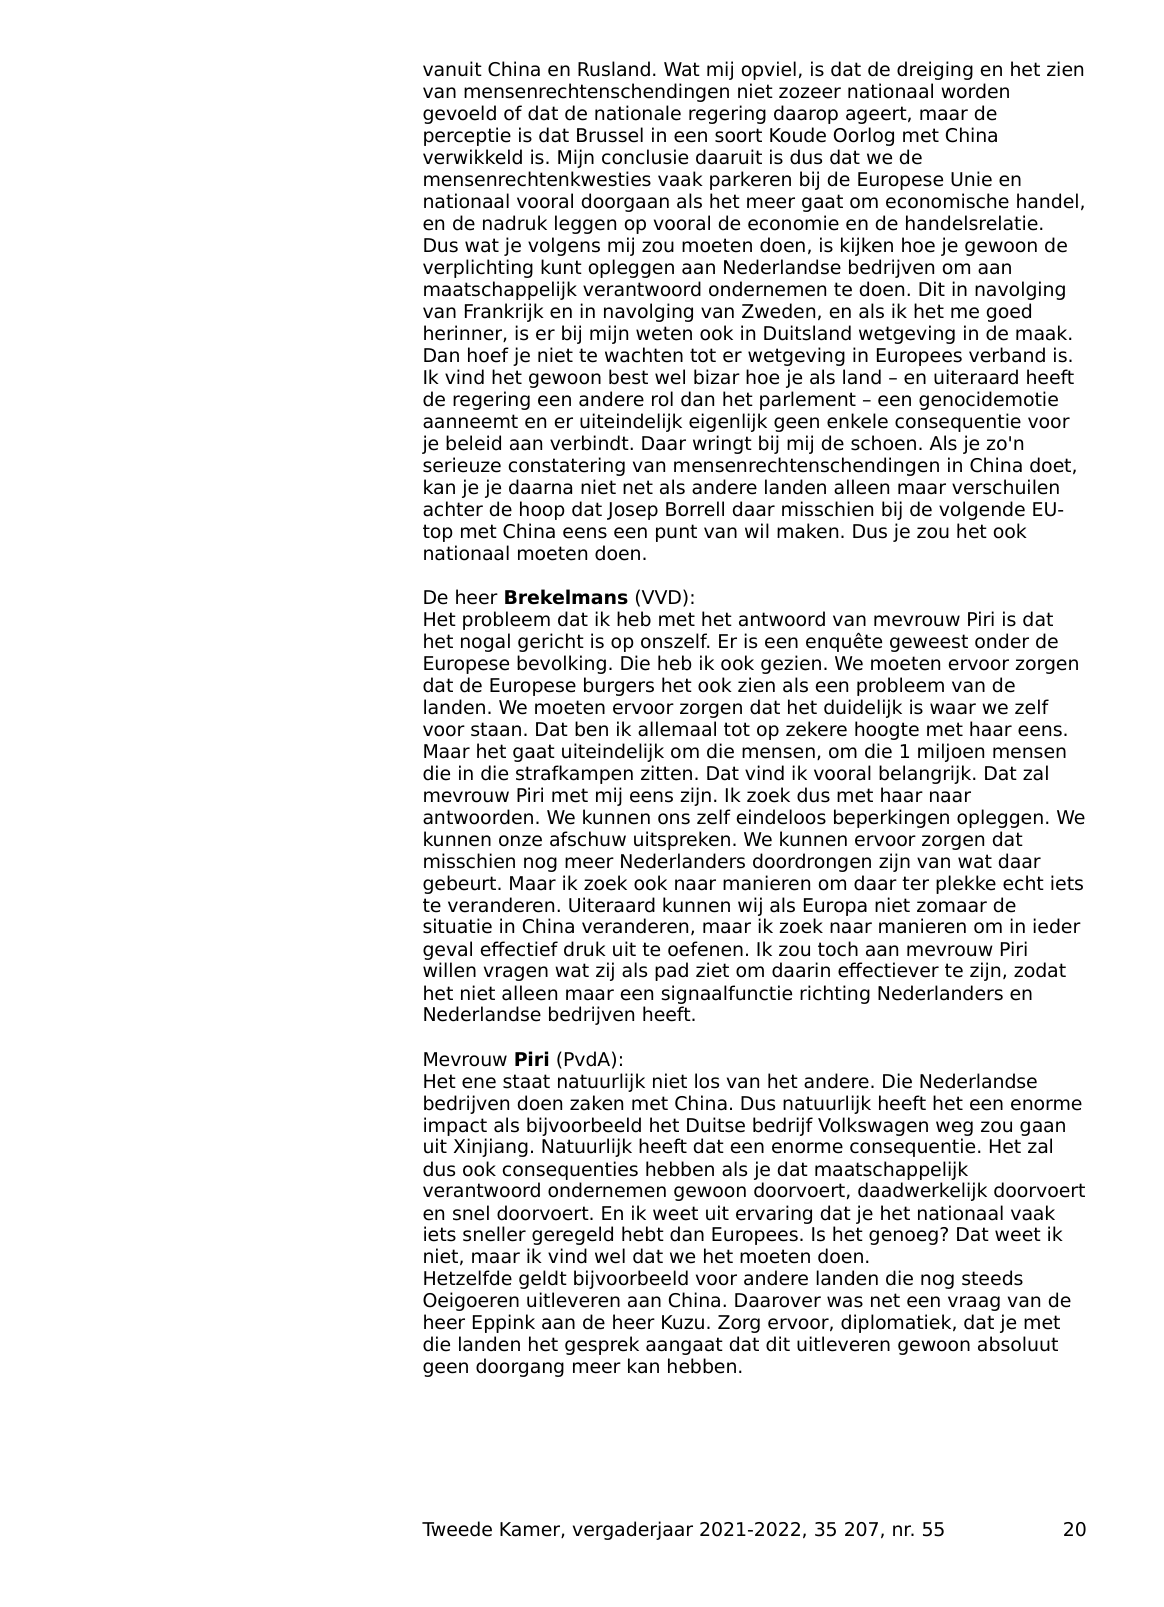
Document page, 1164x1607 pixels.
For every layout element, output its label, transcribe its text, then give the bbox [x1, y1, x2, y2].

text Het ene staat natuurlijk niet los van het andere. Die Nederlandse bedrijven doen zaken met China. Dus natuurlijk heeft het een enorme impact als bijvoorbeeld het Duitse bedrijf Volkswagen weg zou gaan uit Xinjiang. Natuurlijk heeft dat een enorme consequentie. Het zal dus ook consequenties hebben als je dat maatschappelijk verantwoord ondernemen gewoon doorvoert, daadwerkelijk doorvoert en snel doorvoert. En ik weet uit ervaring dat je het nationaal vaak iets sneller geregeld hebt dan Europees. Is het genoeg? Dat weet ik niet, maar ik vind wel dat we het moeten doen. [422, 1071, 1087, 1268]
text Hetzelfde geldt bijvoorbeeld voor andere landen die nog steeds Oeigoeren uitleveren aan China. Daarover was net een vraag van de heer Eppink aan de heer Kuzu. Zorg ervoor, diplomatiek, dat je met die landen het gesprek aangaat dat dit uitleveren gewoon absoluut geen doorgang meer kan hebben. [422, 1268, 1087, 1378]
text De heer Brekelmans (VVD): [422, 587, 1087, 609]
text Dus wat je volgens mij zou moeten doen, is kijken hoe je gewoon de verplichting kunt opleggen aan Nederlandse bedrijven om aan maatschappelijk verantwoord ondernemen te doen. Dit in navolging van Frankrijk en in navolging van Zweden, en als ik het me goed herinner, is er bij mijn weten ook in Duitsland wetgeving in de maak. Dan hoef je niet te wachten tot er wetgeving in Europees verband is. Ik vind het gewoon best wel bizar hoe je als land – en uiteraard heeft de regering een andere rol dan het parlement – een genocidemotie aanneemt en er uiteindelijk eigenlijk geen enkele consequentie voor je beleid aan verbindt. Daar wringt bij mij de schoen. Als je zo'n serieuze constatering van mensenrechtenschendingen in China doet, kan je je daarna niet net als andere landen alleen maar verschuilen achter de hoop dat Josep Borrell daar misschien bij de volgende EU-top met China eens een punt van wil maken. Dus je zou het ook nationaal moeten doen. [422, 235, 1087, 564]
text Mevrouw Piri (PvdA): [422, 1048, 1087, 1071]
text vanuit China en Rusland. Wat mij opviel, is dat de dreiging en het zien van mensenrechtenschendingen niet zozeer nationaal worden gevoeld of dat de nationale regering daarop ageert, maar de perceptie is dat Brussel in een soort Koude Oorlog met China verwikkeld is. Mijn conclusie daaruit is dus dat we de mensenrechtenkwesties vaak parkeren bij de Europese Unie en nationaal vooral doorgaan als het meer gaat om economische handel, en de nadruk leggen op vooral de economie en de handelsrelatie. [422, 59, 1087, 235]
text Het probleem dat ik heb met het antwoord van mevrouw Piri is dat het nogal gericht is op onszelf. Er is een enquête geweest onder de Europese bevolking. Die heb ik ook gezien. We moeten ervoor zorgen dat de Europese burgers het ook zien als een probleem van de landen. We moeten ervoor zorgen dat het duidelijk is waar we zelf voor staan. Dat ben ik allemaal tot op zekere hoogte met haar eens. Maar het gaat uiteindelijk om die mensen, om die 1 miljoen mensen die in die strafkampen zitten. Dat vind ik vooral belangrijk. Dat zal mevrouw Piri met mij eens zijn. Ik zoek dus met haar naar antwoorden. We kunnen ons zelf eindeloos beperkingen opleggen. We kunnen onze afschuw uitspreken. We kunnen ervoor zorgen dat misschien nog meer Nederlanders doordrongen zijn van wat daar gebeurt. Maar ik zoek ook naar manieren om daar ter plekke echt iets te veranderen. Uiteraard kunnen wij als Europa niet zomaar de situatie in China veranderen, maar ik zoek naar manieren om in ieder geval effectief druk uit te oefenen. Ik zou toch aan mevrouw Piri willen vragen wat zij als pad ziet om daarin effectiever te zijn, zodat het niet alleen maar een signaalfunctie richting Nederlanders en Nederlandse bedrijven heeft. [422, 609, 1087, 1026]
